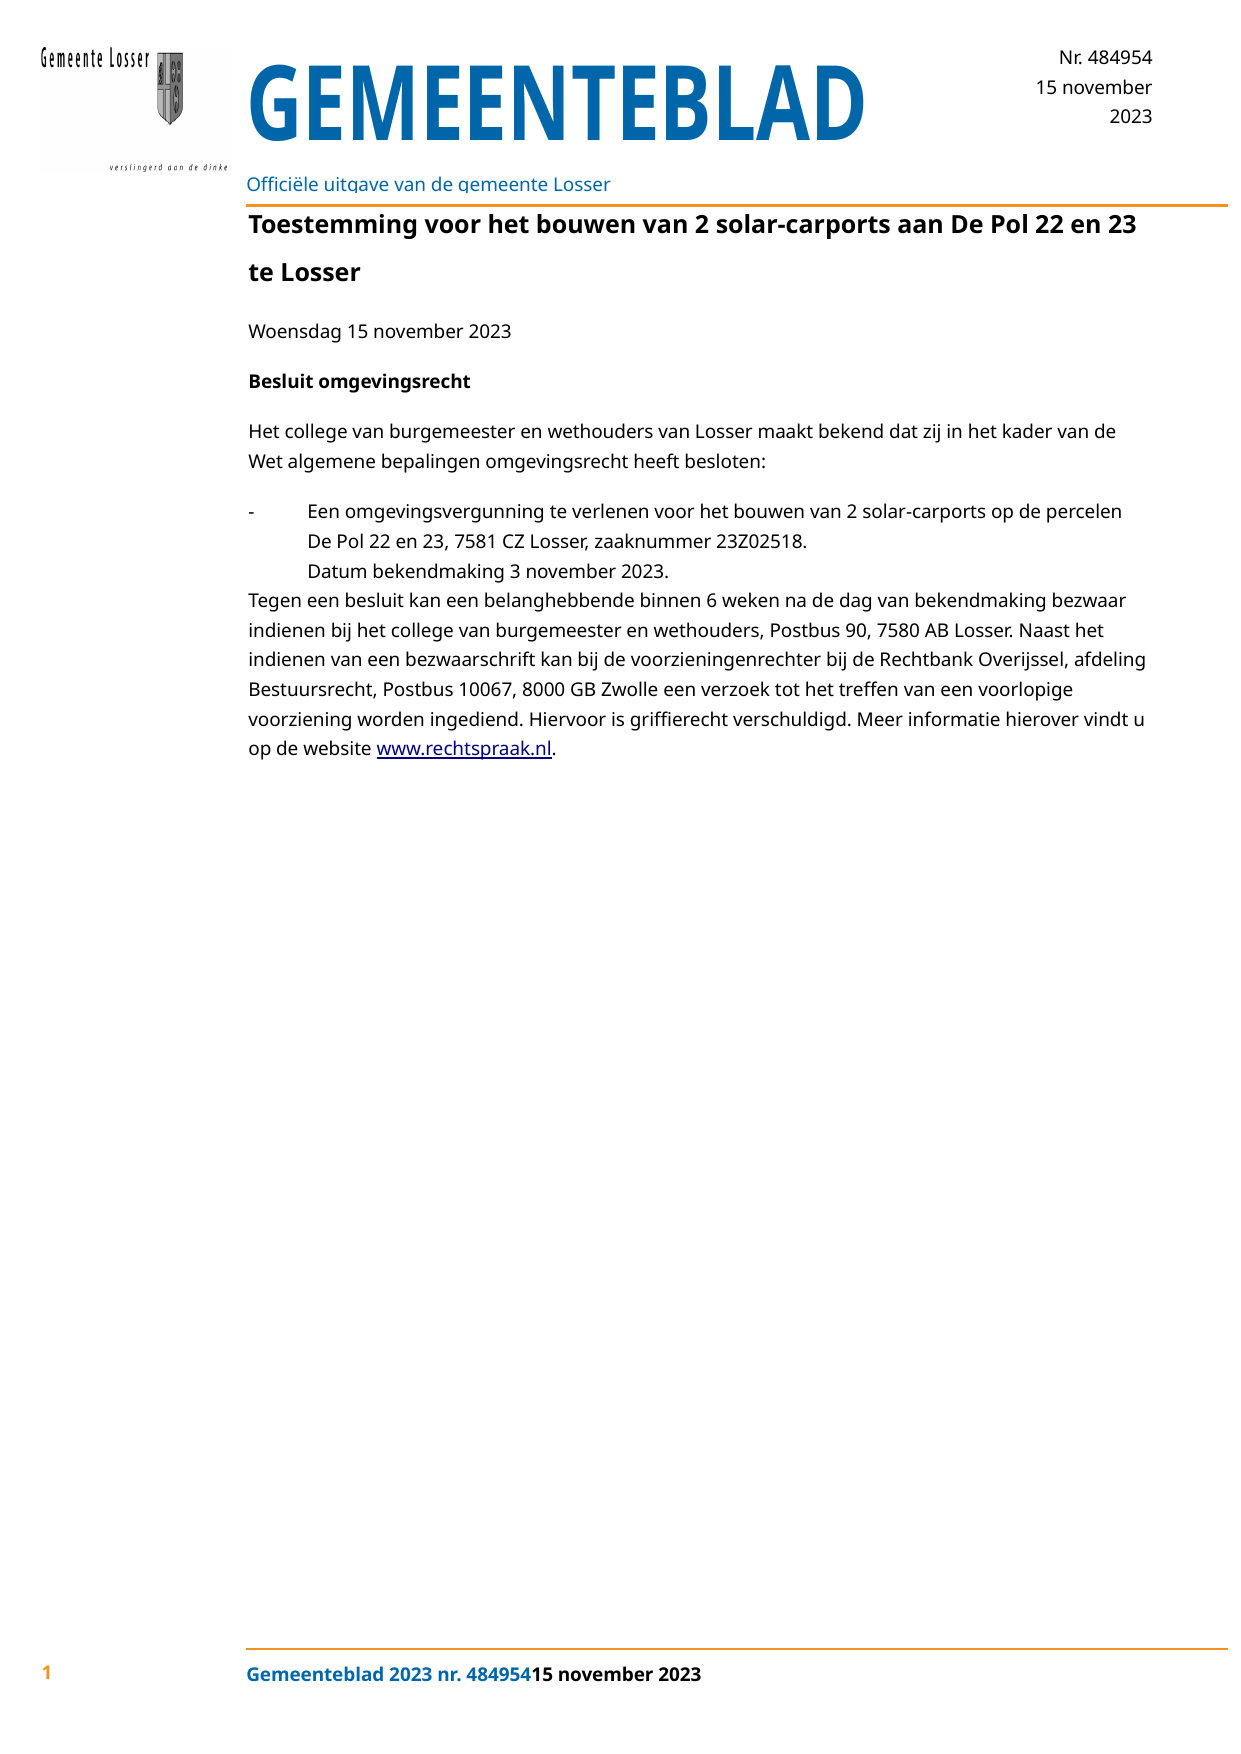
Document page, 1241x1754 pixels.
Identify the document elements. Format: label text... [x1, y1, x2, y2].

text Woensdag 15 november 2023 [248, 318, 1152, 344]
list Een omgevingsvergunning te verlenen voor het bouwen van 2 solar-carports op de percelen De Pol 22 en 23, 7581 CZ Losser, zaaknummer 23Z02518. [248, 499, 1152, 554]
text Tegen een besluit kan een belanghebbende binnen 6 weken na de dag van bekendmaking bezwaar indienen bij het college van burgemeester en wethouders, Postbus 90, 7580 AB Losser. Naast het indienen van een bezwaarschrift kan bij de voorzieningenrechter bij de Rechtbank Overijssel, afdeling Bestuursrecht, Postbus 10067, 8000 GB Zwolle een verzoek tot het treffen van een voorlopige voorziening worden ingediend. Hiervoor is griffierecht verschuldigd. Meer informatie hierover vindt u op de website www.rechtspraak.nl. [248, 587, 1152, 761]
list Datum bekendmaking 3 november 2023. [248, 558, 1152, 584]
text Besluit omgevingsrecht [248, 368, 1152, 394]
text Toestemming voor het bouwen van 2 solar-carports aan De Pol 22 en 23 te Losser [248, 207, 1152, 288]
text Het college van burgemeester en wethouders van Losser maakt bekend dat zij in het kader van de Wet algemene bepalingen omgevingsrecht heeft besloten: [248, 419, 1152, 474]
picture [41, 47, 231, 172]
